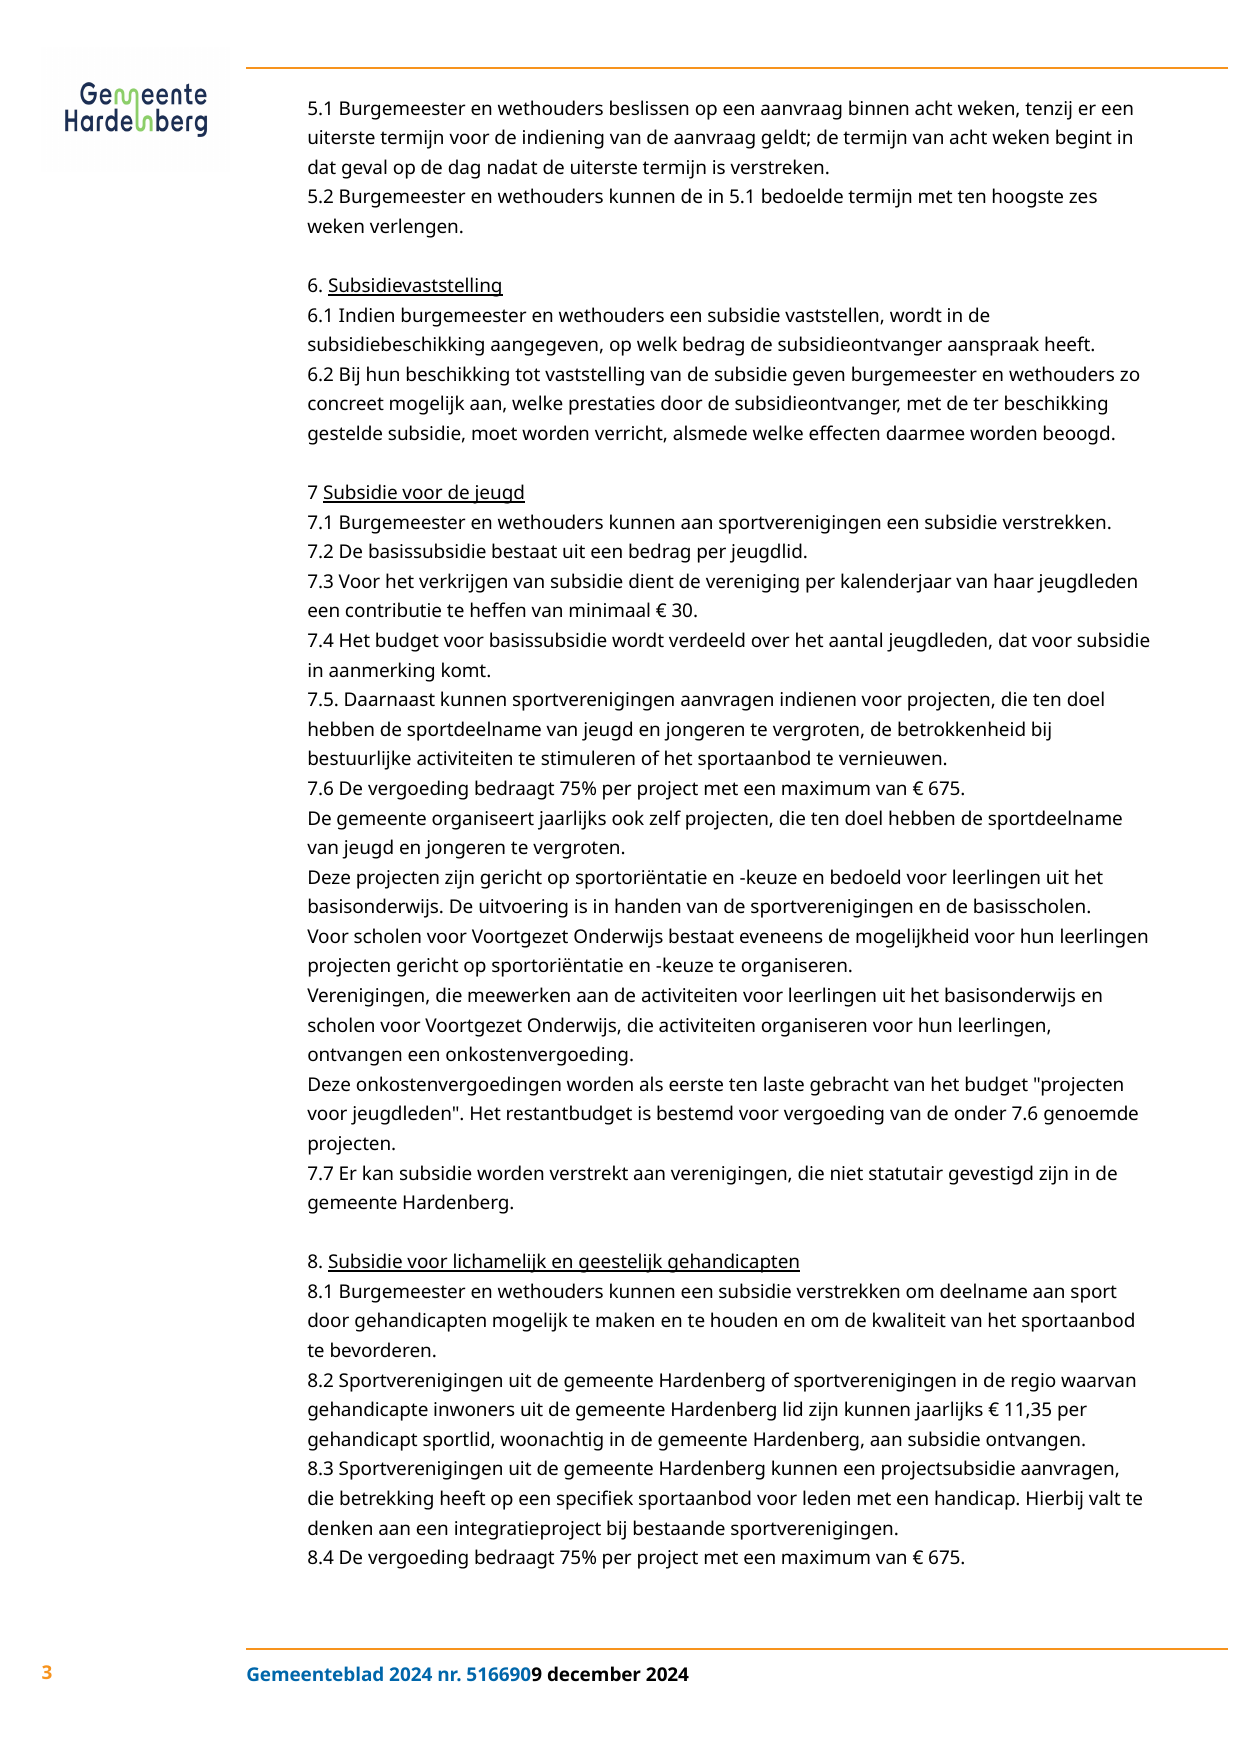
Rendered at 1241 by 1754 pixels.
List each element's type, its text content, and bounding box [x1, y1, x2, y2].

list 6.2 Bij hun beschikking tot vaststelling van de subsidie geven burgemeester en wethouders zo concreet mogelijk aan, welke prestaties door de subsidieontvanger, met de ter beschikking gestelde subsidie, moet worden verricht, alsmede welke effecten daarmee worden beoogd. [248, 361, 1152, 446]
list 8.4 De vergoeding bedraagt 75% per project met een maximum van € 675. [248, 1544, 1152, 1570]
list 7.1 Burgemeester en wethouders kunnen aan sportverenigingen een subsidie verstrekken. [248, 509, 1152, 535]
list 8.3 Sportverenigingen uit de gemeente Hardenberg kunnen een projectsubsidie aanvragen, die betrekking heeft op een specifiek sportaanbod voor leden met een handicap. Hierbij valt te denken aan een integratieproject bij bestaande sportverenigingen. [248, 1456, 1152, 1541]
list 6.1 Indien burgemeester en wethouders een subsidie vaststellen, wordt in de subsidiebeschikking aangegeven, op welk bedrag de subsidieontvanger aanspraak heeft. [248, 302, 1152, 357]
list 5.2 Burgemeester en wethouders kunnen de in 5.1 bedoelde termijn met ten hoogste zes weken verlengen. [248, 183, 1152, 239]
list De gemeente organiseert jaarlijks ook zelf projecten, die ten doel hebben de sportdeelname van jeugd en jongeren te vergroten. [248, 805, 1152, 860]
list Deze onkostenvergoedingen worden als eerste ten laste gebracht van het budget "projecten voor jeugdleden". Het restantbudget is bestemd voor vergoeding van de onder 7.6 genoemde projecten. [248, 1071, 1152, 1156]
list 6. Subsidievaststelling [248, 272, 1152, 298]
picture [41, 47, 231, 172]
list 8.2 Sportverenigingen uit de gemeente Hardenberg of sportverenigingen in de regio waarvan gehandicapte inwoners uit de gemeente Hardenberg lid zijn kunnen jaarlijks € 11,35 per gehandicapt sportlid, woonachtig in de gemeente Hardenberg, aan subsidie ontvangen. [248, 1367, 1152, 1452]
list 7.4 Het budget voor basissubsidie wordt verdeeld over het aantal jeugdleden, dat voor subsidie in aanmerking komt. [248, 627, 1152, 683]
list 8. Subsidie voor lichamelijk en geestelijk gehandicapten [248, 1248, 1152, 1274]
list 7.5. Daarnaast kunnen sportverenigingen aanvragen indienen voor projecten, die ten doel hebben de sportdeelname van jeugd en jongeren te vergroten, de betrokkenheid bij bestuurlijke activiteiten te stimuleren of het sportaanbod te vernieuwen. [248, 686, 1152, 771]
list Voor scholen voor Voortgezet Onderwijs bestaat eveneens de mogelijkheid voor hun leerlingen projecten gericht op sportoriëntatie en -keuze te organiseren. [248, 923, 1152, 978]
list Deze projecten zijn gericht op sportoriëntatie en -keuze en bedoeld voor leerlingen uit het basisonderwijs. De uitvoering is in handen van de sportverenigingen en de basisscholen. [248, 864, 1152, 919]
list 7.7 Er kan subsidie worden verstrekt aan verenigingen, die niet statutair gevestigd zijn in de gemeente Hardenberg. [248, 1160, 1152, 1215]
list 7.3 Voor het verkrijgen van subsidie dient de vereniging per kalenderjaar van haar jeugdleden een contributie te heffen van minimaal € 30. [248, 568, 1152, 623]
list 5.1 Burgemeester en wethouders beslissen op een aanvraag binnen acht weken, tenzij er een uiterste termijn voor de indiening van de aanvraag geldt; de termijn van acht weken begint in dat geval op de dag nadat de uiterste termijn is verstreken. [248, 95, 1152, 180]
list 7.6 De vergoeding bedraagt 75% per project met een maximum van € 675. [248, 775, 1152, 801]
list 8.1 Burgemeester en wethouders kunnen een subsidie verstrekken om deelname aan sport door gehandicapten mogelijk te maken en te houden en om de kwaliteit van het sportaanbod te bevorderen. [248, 1278, 1152, 1363]
list 7 Subsidie voor de jeugd [248, 479, 1152, 505]
list Verenigingen, die meewerken aan de activiteiten voor leerlingen uit het basisonderwijs en scholen voor Voortgezet Onderwijs, die activiteiten organiseren voor hun leerlingen, ontvangen een onkostenvergoeding. [248, 982, 1152, 1067]
list 7.2 De basissubsidie bestaat uit een bedrag per jeugdlid. [248, 538, 1152, 564]
